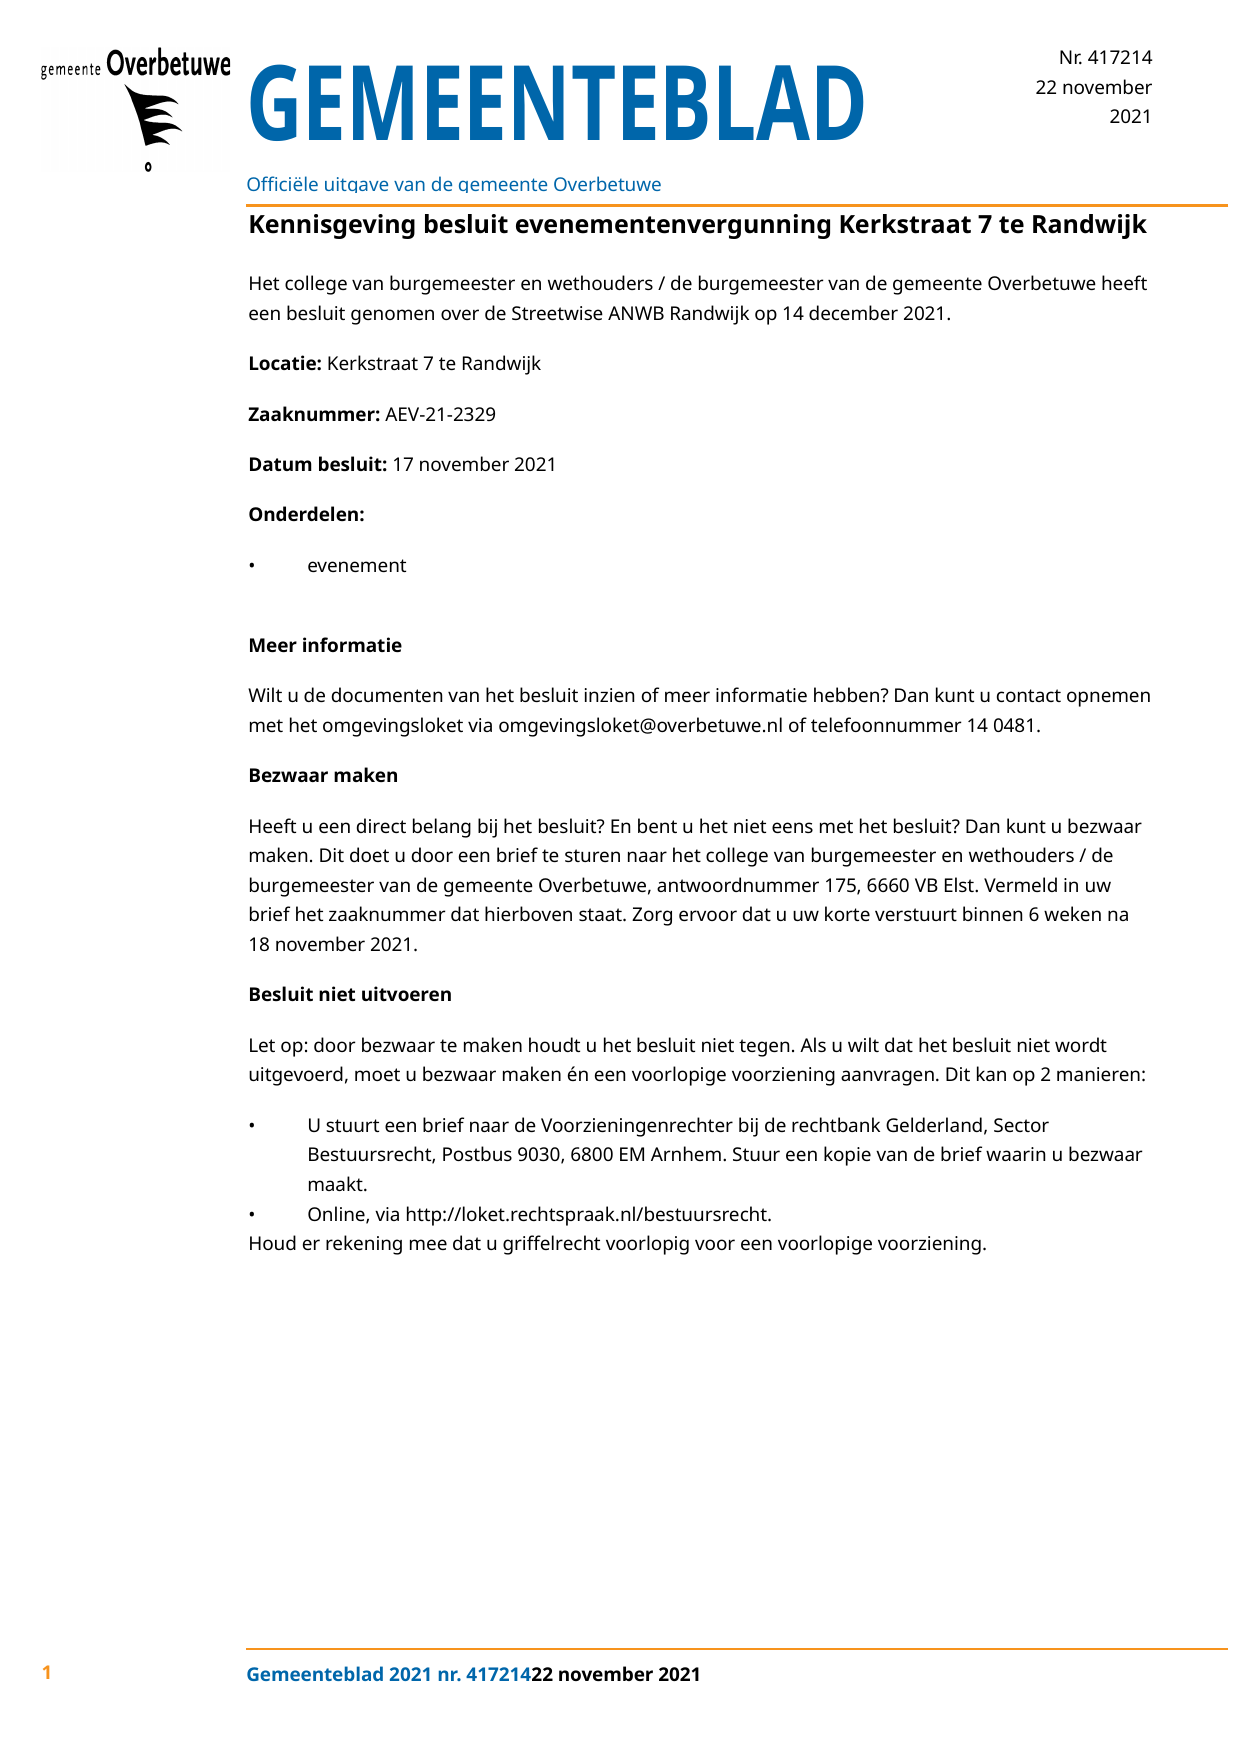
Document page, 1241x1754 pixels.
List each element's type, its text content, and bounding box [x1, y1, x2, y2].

text Zaaknummer: AEV-21-2329 [248, 401, 1152, 426]
list evenement [248, 552, 1152, 578]
text Kennisgeving besluit evenementenvergunning Kerkstraat 7 te Randwijk [248, 207, 1152, 241]
text Bezwaar maken [248, 762, 1152, 788]
text Wilt u de documenten van het besluit inzien of meer informatie hebben? Dan kunt u contact opnemen met het omgevingsloket via omgevingsloket@overbetuwe.nl of telefoonnummer 14 0481. [248, 682, 1152, 738]
text Meer informatie [248, 632, 1152, 658]
text Besluit niet uitvoeren [248, 982, 1152, 1007]
text Heeft u een direct belang bij het besluit? En bent u het niet eens met het besluit? Dan kunt u bezwaar maken. Dit doet u door een brief te sturen naar het college van burgemeester en wethouders / de burgemeester van de gemeente Overbetuwe, antwoordnummer 175, 6660 VB Elst. Vermeld in uw brief het zaaknummer dat hierboven staat. Zorg ervoor dat u uw korte verstuurt binnen 6 weken na 18 november 2021. [248, 813, 1152, 957]
list U stuurt een brief naar de Voorzieningenrechter bij de rechtbank Gelderland, Sector Bestuursrecht, Postbus 9030, 6800 EM Arnhem. Stuur een kopie van de brief waarin u bezwaar maakt. [248, 1112, 1152, 1197]
text Let op: door bezwaar te maken houdt u het besluit niet tegen. Als u wilt dat het besluit niet wordt uitgevoerd, moet u bezwaar maken én een voorlopige voorziening aanvragen. Dit kan op 2 manieren: [248, 1032, 1152, 1087]
text Houd er rekening mee dat u griffelrecht voorlopig voor een voorlopige voorziening. [248, 1230, 1152, 1256]
text Datum besluit: 17 november 2021 [248, 451, 1152, 477]
text Het college van burgemeester en wethouders / de burgemeester van de gemeente Overbetuwe heeft een besluit genomen over de Streetwise ANWB Randwijk op 14 december 2021. [248, 270, 1152, 326]
text Onderdelen: [248, 502, 1152, 527]
text Locatie: Kerkstraat 7 te Randwijk [248, 350, 1152, 376]
list Online, via http://loket.rechtspraak.nl/bestuursrecht. [248, 1201, 1152, 1226]
picture [41, 47, 231, 172]
